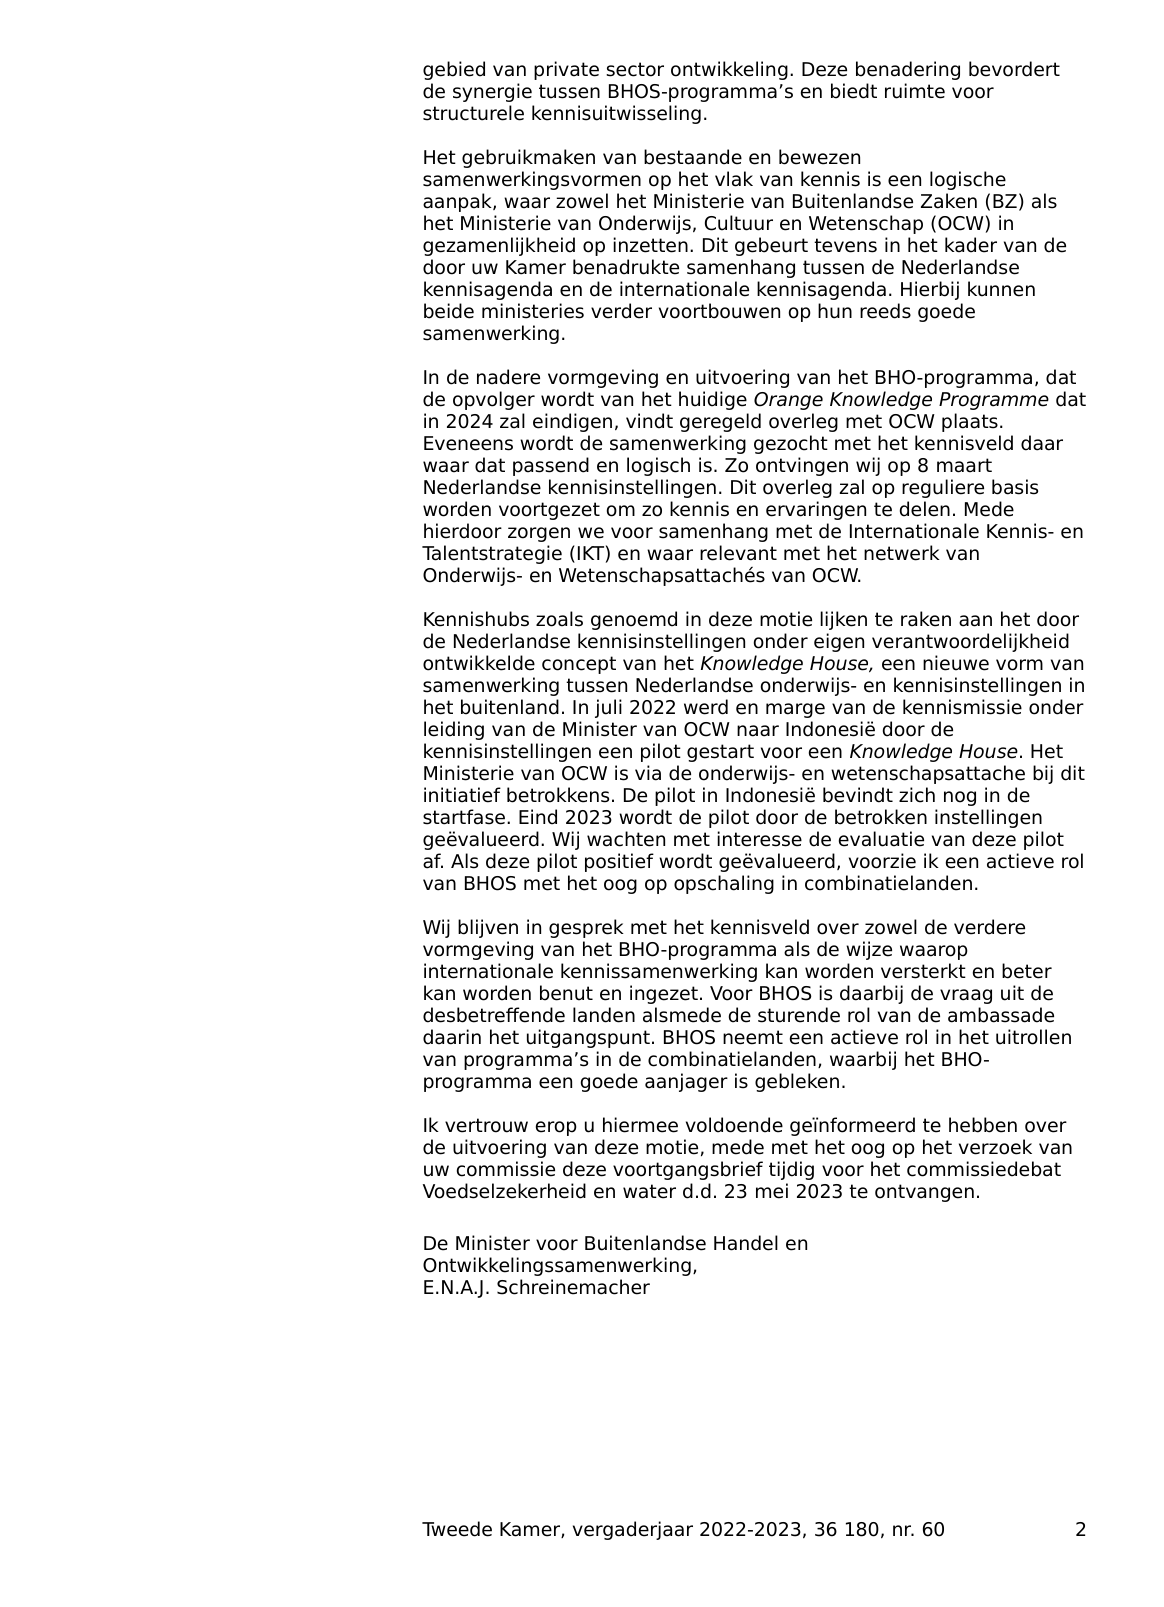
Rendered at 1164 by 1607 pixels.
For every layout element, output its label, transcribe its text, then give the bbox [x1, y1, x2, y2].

text gebied van private sector ontwikkeling. Deze benadering bevordert de synergie tussen BHOS-programma’s en biedt ruimte voor structurele kennisuitwisseling. [422, 59, 1087, 125]
text Ik vertrouw erop u hiermee voldoende geïnformeerd te hebben over de uitvoering van deze motie, mede met het oog op het verzoek van uw commissie deze voortgangsbrief tijdig voor het commissiedebat Voedselzekerheid en water d.d. 23 mei 2023 te ontvangen. [422, 1115, 1087, 1203]
text De Minister voor Buitenlandse Handel en Ontwikkelingssamenwerking, E.N.A.J. Schreinemacher [422, 1233, 1087, 1299]
text Wij blijven in gesprek met het kennisveld over zowel de verdere vormgeving van het BHO-programma als de wijze waarop internationale kennissamenwerking kan worden versterkt en beter kan worden benut en ingezet. Voor BHOS is daarbij de vraag uit de desbetreffende landen alsmede de sturende rol van de ambassade daarin het uitgangspunt. BHOS neemt een actieve rol in het uitrollen van programma’s in de combinatielanden, waarbij het BHO-programma een goede aanjager is gebleken. [422, 917, 1087, 1093]
text Het gebruikmaken van bestaande en bewezen samenwerkingsvormen op het vlak van kennis is een logische aanpak, waar zowel het Ministerie van Buitenlandse Zaken (BZ) als het Ministerie van Onderwijs, Cultuur en Wetenschap (OCW) in gezamenlijkheid op inzetten. Dit gebeurt tevens in het kader van de door uw Kamer benadrukte samenhang tussen de Nederlandse kennisagenda en de internationale kennisagenda. Hierbij kunnen beide ministeries verder voortbouwen op hun reeds goede samenwerking. [422, 147, 1087, 345]
text Kennishubs zoals genoemd in deze motie lijken te raken aan het door de Nederlandse kennisinstellingen onder eigen verantwoordelijkheid ontwikkelde concept van het Knowledge House, een nieuwe vorm van samenwerking tussen Nederlandse onderwijs- en kennisinstellingen in het buitenland. In juli 2022 werd en marge van de kennismissie onder leiding van de Minister van OCW naar Indonesië door de kennisinstellingen een pilot gestart voor een Knowledge House. Het Ministerie van OCW is via de onderwijs- en wetenschapsattache bij dit initiatief betrokkens. De pilot in Indonesië bevindt zich nog in de startfase. Eind 2023 wordt de pilot door de betrokken instellingen geëvalueerd. Wij wachten met interesse de evaluatie van deze pilot af. Als deze pilot positief wordt geëvalueerd, voorzie ik een actieve rol van BHOS met het oog op opschaling in combinatielanden. [422, 609, 1087, 895]
text In de nadere vormgeving en uitvoering van het BHO-programma, dat de opvolger wordt van het huidige Orange Knowledge Programme dat in 2024 zal eindigen, vindt geregeld overleg met OCW plaats. Eveneens wordt de samenwerking gezocht met het kennisveld daar waar dat passend en logisch is. Zo ontvingen wij op 8 maart Nederlandse kennisinstellingen. Dit overleg zal op reguliere basis worden voortgezet om zo kennis en ervaringen te delen. Mede hierdoor zorgen we voor samenhang met de Internationale Kennis- en Talentstrategie (IKT) en waar relevant met het netwerk van Onderwijs- en Wetenschapsattachés van OCW. [422, 367, 1087, 587]
